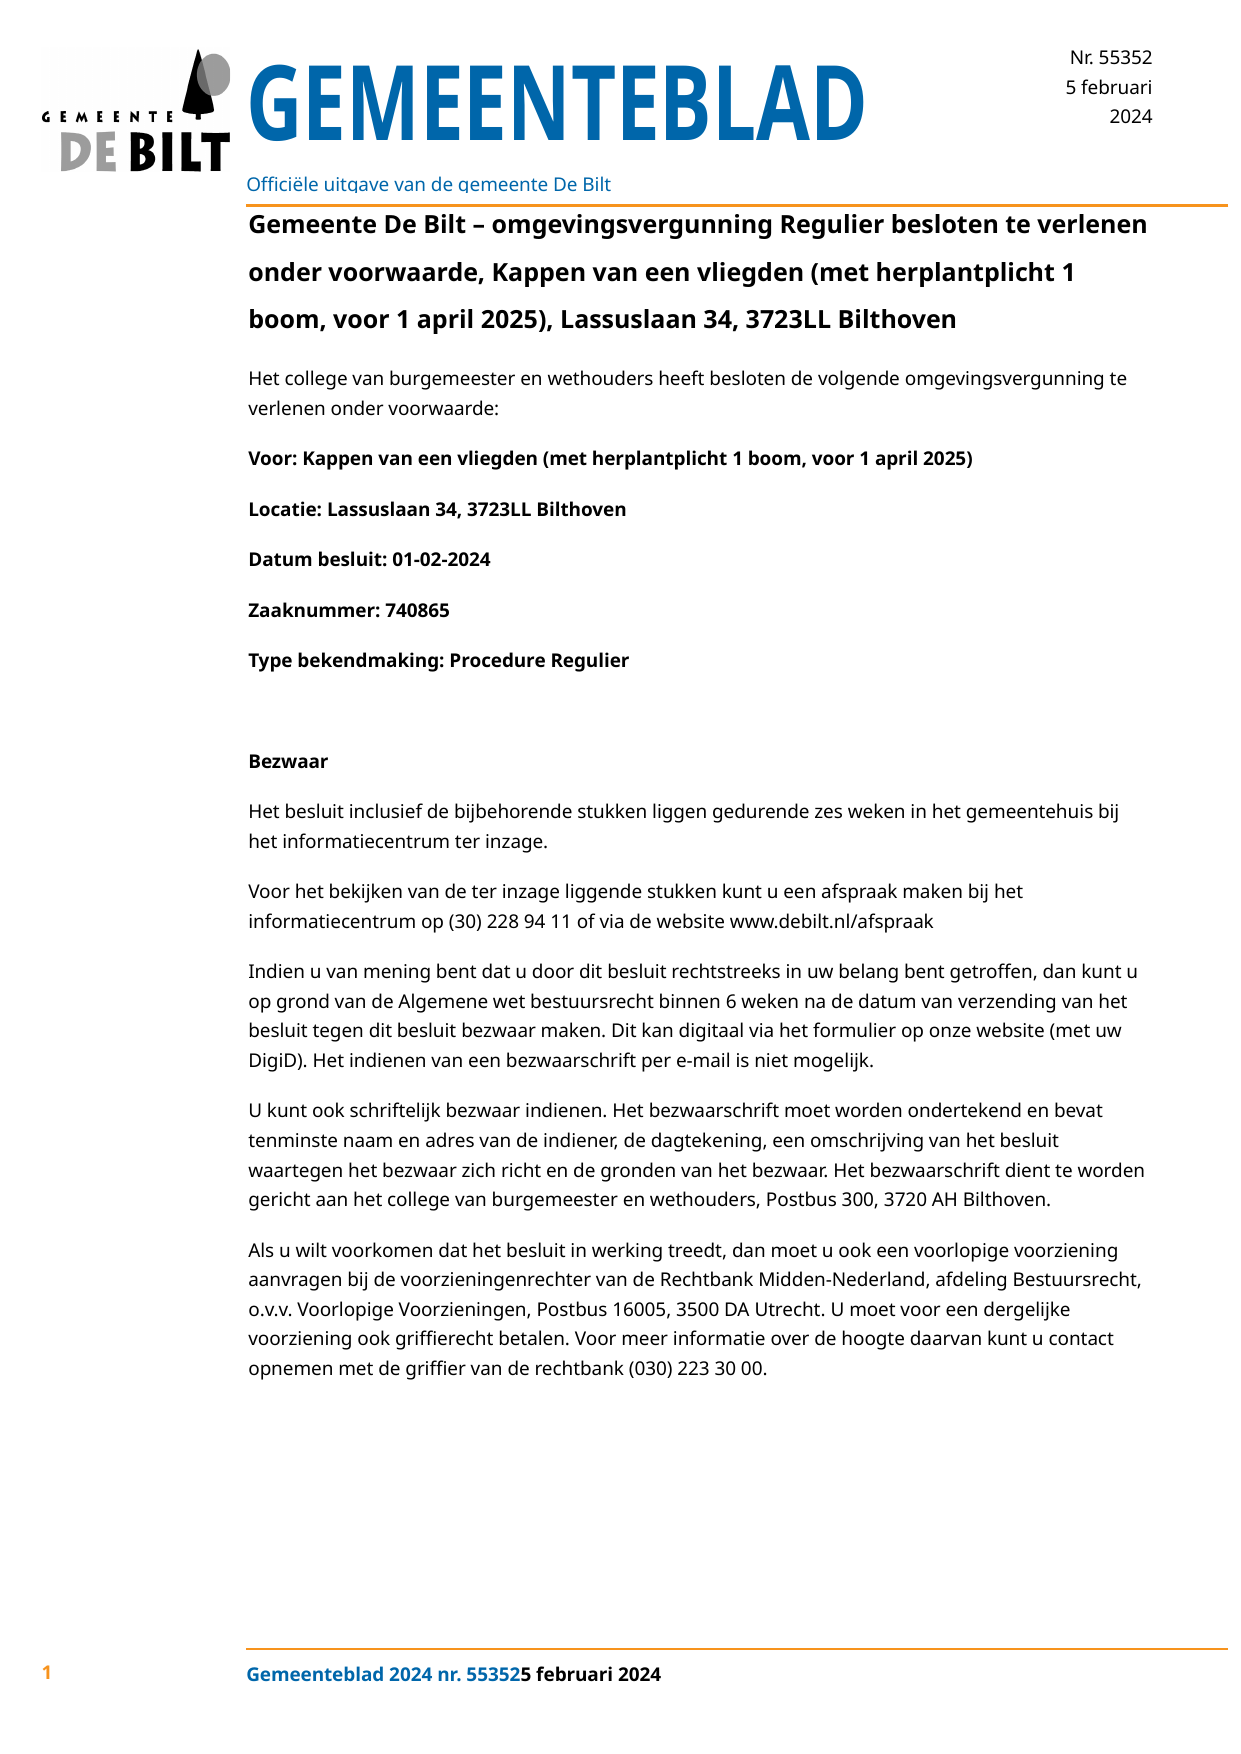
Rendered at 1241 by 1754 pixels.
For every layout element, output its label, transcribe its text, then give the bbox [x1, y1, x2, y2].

text Het college van burgemeester en wethouders heeft besloten de volgende omgevingsvergunning te verlenen onder voorwaarde: [248, 366, 1152, 421]
text Datum besluit: 01-02-2024 [248, 546, 1152, 572]
text Voor het bekijken van de ter inzage liggende stukken kunt u een afspraak maken bij het informatiecentrum op (30) 228 94 11 of via de website www.debilt.nl/afspraak [248, 878, 1152, 934]
text Bezwaar [248, 748, 1152, 774]
text Zaaknummer: 740865 [248, 597, 1152, 622]
picture [41, 47, 231, 172]
text Het besluit inclusief de bijbehorende stukken liggen gedurende zes weken in het gemeentehuis bij het informatiecentrum ter inzage. [248, 798, 1152, 854]
text U kunt ook schriftelijk bezwaar indienen. Het bezwaarschrift moet worden ondertekend en bevat tenminste naam en adres van de indiener, de dagtekening, een omschrijving van het besluit waartegen het bezwaar zich richt en de gronden van het bezwaar. Het bezwaarschrift dient te worden gericht aan het college van burgemeester en wethouders, Postbus 300, 3720 AH Bilthoven. [248, 1098, 1152, 1212]
text Voor: Kappen van een vliegden (met herplantplicht 1 boom, voor 1 april 2025) [248, 446, 1152, 471]
text Locatie: Lassuslaan 34, 3723LL Bilthoven [248, 496, 1152, 522]
text Indien u van mening bent dat u door dit besluit rechtstreeks in uw belang bent getroffen, dan kunt u op grond van de Algemene wet bestuursrecht binnen 6 weken na de datum van verzending van het besluit tegen dit besluit bezwaar maken. Dit kan digitaal via het formulier op onze website (met uw DigiD). Het indienen van een bezwaarschrift per e-mail is niet mogelijk. [248, 958, 1152, 1073]
text Type bekendmaking: Procedure Regulier [248, 647, 1152, 673]
text Als u wilt voorkomen dat het besluit in werking treedt, dan moet u ook een voorlopige voorziening aanvragen bij de voorzieningenrechter van de Rechtbank Midden-Nederland, afdeling Bestuursrecht, o.v.v. Voorlopige Voorzieningen, Postbus 16005, 3500 DA Utrecht. U moet voor een dergelijke voorziening ook griffierecht betalen. Voor meer informatie over de hoogte daarvan kunt u contact opnemen met de griffier van de rechtbank (030) 223 30 00. [248, 1237, 1152, 1381]
text Gemeente De Bilt – omgevingsvergunning Regulier besloten te verlenen onder voorwaarde, Kappen van een vliegden (met herplantplicht 1 boom, voor 1 april 2025), Lassuslaan 34, 3723LL Bilthoven [248, 207, 1152, 336]
